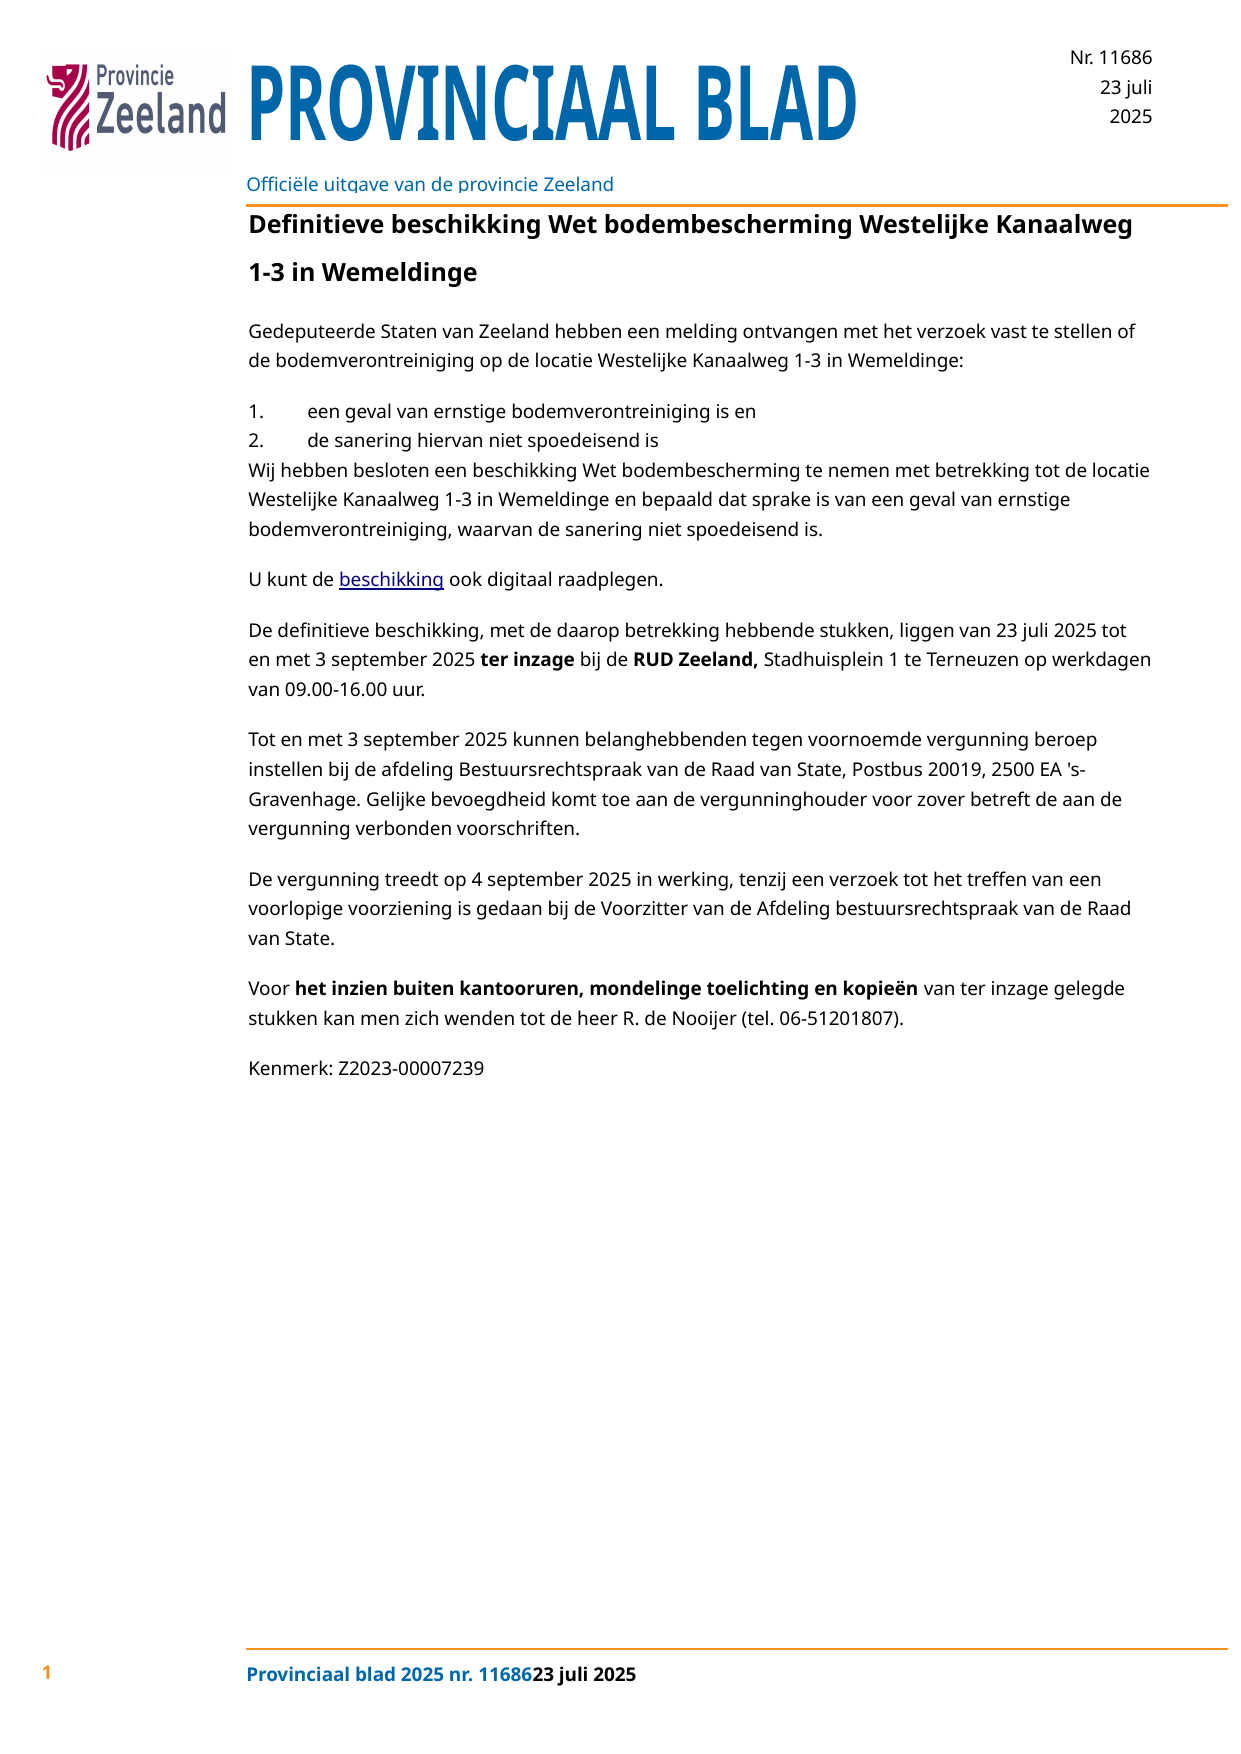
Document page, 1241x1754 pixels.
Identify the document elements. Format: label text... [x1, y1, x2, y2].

text De definitieve beschikking, met de daarop betrekking hebbende stukken, liggen van 23 juli 2025 tot en met 3 september 2025 ter inzage bij de RUD Zeeland, Stadhuisplein 1 te Terneuzen op werkdagen van 09.00-16.00 uur. [248, 617, 1152, 702]
text Wij hebben besloten een beschikking Wet bodembescherming te nemen met betrekking tot de locatie Westelijke Kanaalweg 1-3 in Wemeldinge en bepaald dat sprake is van een geval van ernstige bodemverontreiniging, waarvan de sanering niet spoedeisend is. [248, 457, 1152, 542]
text Voor het inzien buiten kantooruren, mondelinge toelichting en kopieën van ter inzage gelegde stukken kan men zich wenden tot de heer R. de Nooijer (tel. 06-51201807). [248, 975, 1152, 1031]
text U kunt de beschikking ook digitaal raadplegen. [248, 567, 1152, 592]
text Definitieve beschikking Wet bodembescherming Westelijke Kanaalweg 1-3 in Wemeldinge [248, 207, 1152, 288]
list de sanering hiervan niet spoedeisend is [248, 427, 1152, 453]
text Tot en met 3 september 2025 kunnen belanghebbenden tegen voornoemde vergunning beroep instellen bij de afdeling Bestuursrechtspraak van de Raad van State, Postbus 20019, 2500 EA 's-Gravenhage. Gelijke bevoegdheid komt toe aan de vergunninghouder voor zover betreft de aan de vergunning verbonden voorschriften. [248, 727, 1152, 841]
list een geval van ernstige bodemverontreiniging is en [248, 398, 1152, 424]
text Gedeputeerde Staten van Zeeland hebben een melding ontvangen met het verzoek vast te stellen of de bodemverontreiniging op de locatie Westelijke Kanaalweg 1-3 in Wemeldinge: [248, 318, 1152, 373]
picture [41, 47, 231, 172]
text Kenmerk: Z2023-00007239 [248, 1055, 1152, 1081]
text De vergunning treedt op 4 september 2025 in werking, tenzij een verzoek tot het treffen van een voorlopige voorziening is gedaan bij de Voorzitter van de Afdeling bestuursrechtspraak van de Raad van State. [248, 866, 1152, 951]
